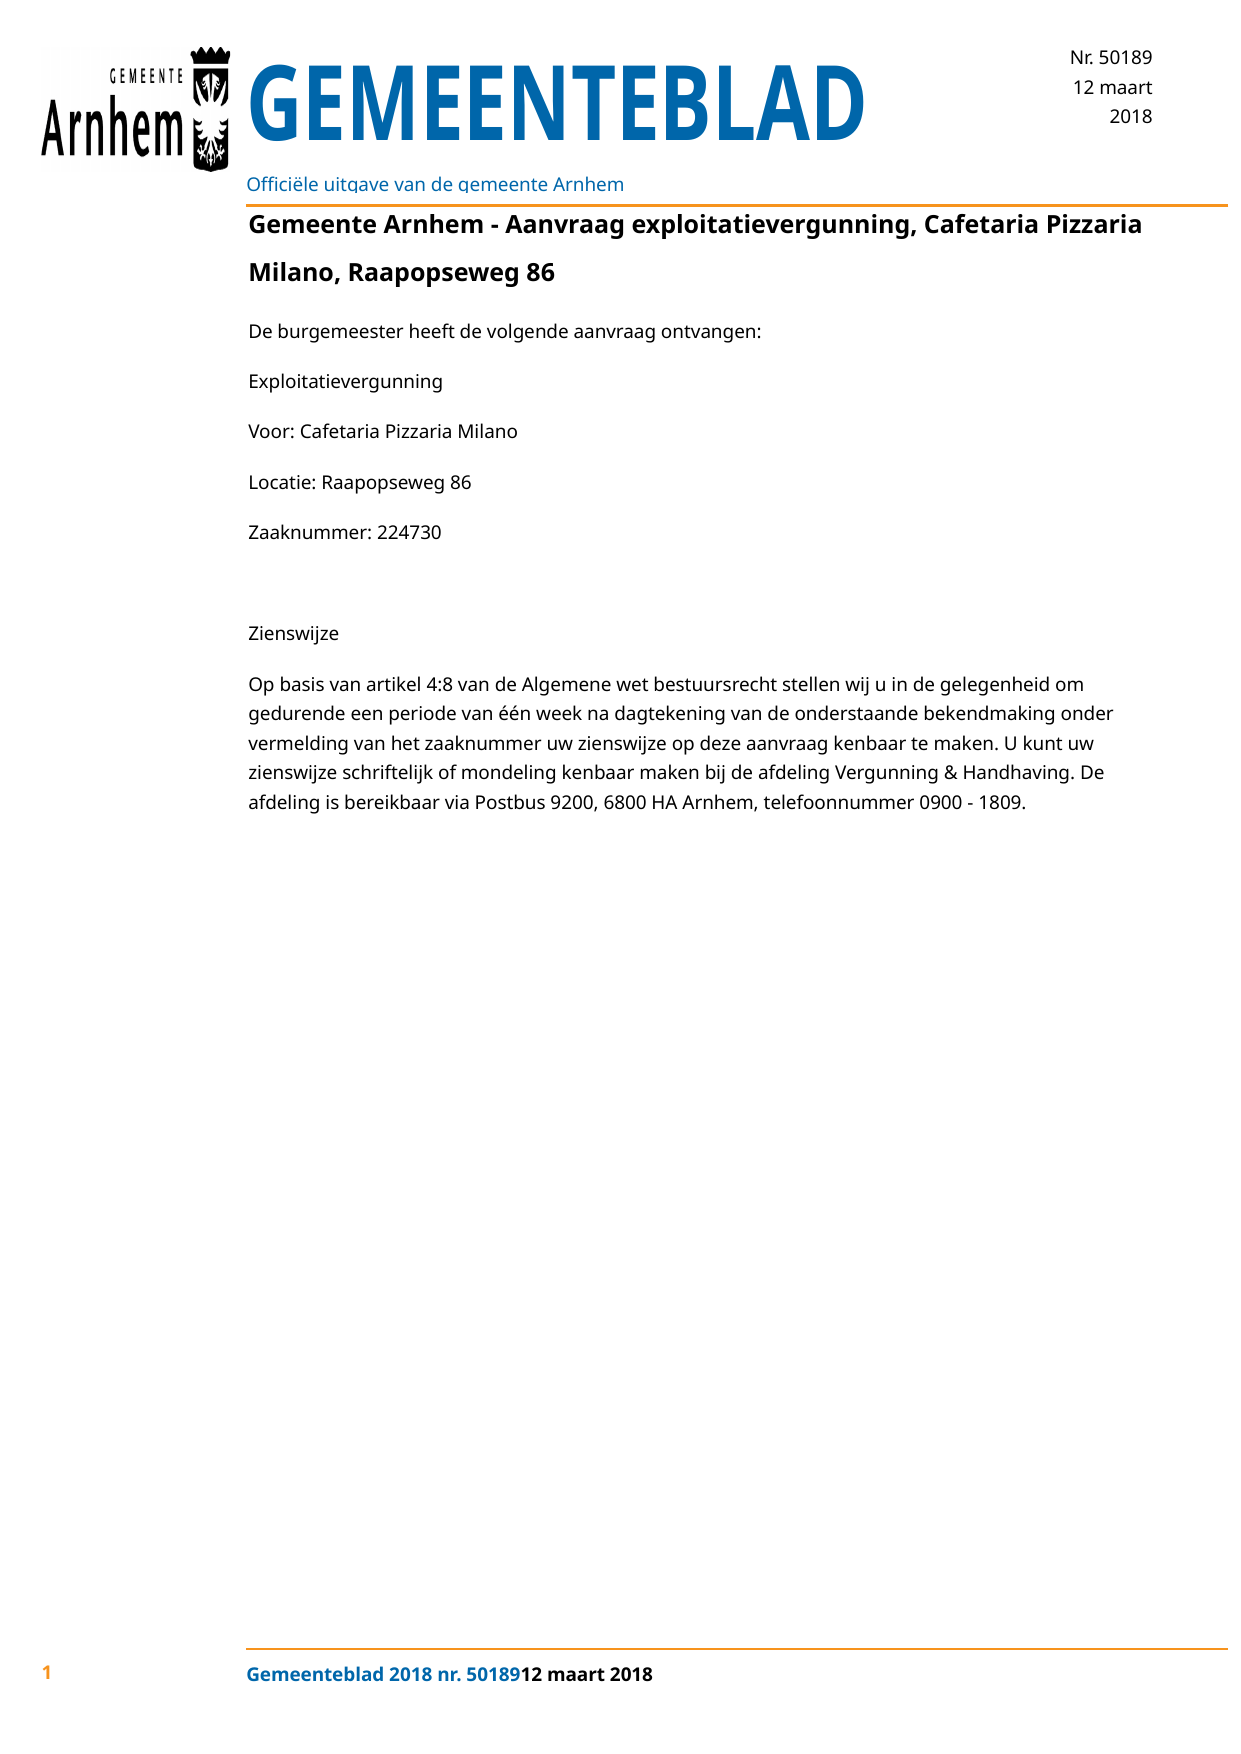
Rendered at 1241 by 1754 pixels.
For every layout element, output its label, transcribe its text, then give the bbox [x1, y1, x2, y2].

text Op basis van artikel 4:8 van de Algemene wet bestuursrecht stellen wij u in de gelegenheid om gedurende een periode van één week na dagtekening van de onderstaande bekendmaking onder vermelding van het zaaknummer uw zienswijze op deze aanvraag kenbaar te maken. U kunt uw zienswijze schriftelijk of mondeling kenbaar maken bij de afdeling Vergunning & Handhaving. De afdeling is bereikbaar via Postbus 9200, 6800 HA Arnhem, telefoonnummer 0900 - 1809. [248, 671, 1152, 815]
text Exploitatievergunning [248, 368, 1152, 394]
text Locatie: Raapopseweg 86 [248, 469, 1152, 495]
text Voor: Cafetaria Pizzaria Milano [248, 419, 1152, 444]
text De burgemeester heeft de volgende aanvraag ontvangen: [248, 318, 1152, 344]
picture [41, 47, 231, 172]
text Zienswijze [248, 620, 1152, 646]
text Zaaknummer: 224730 [248, 519, 1152, 545]
text Gemeente Arnhem - Aanvraag exploitatievergunning, Cafetaria Pizzaria Milano, Raapopseweg 86 [248, 207, 1152, 288]
